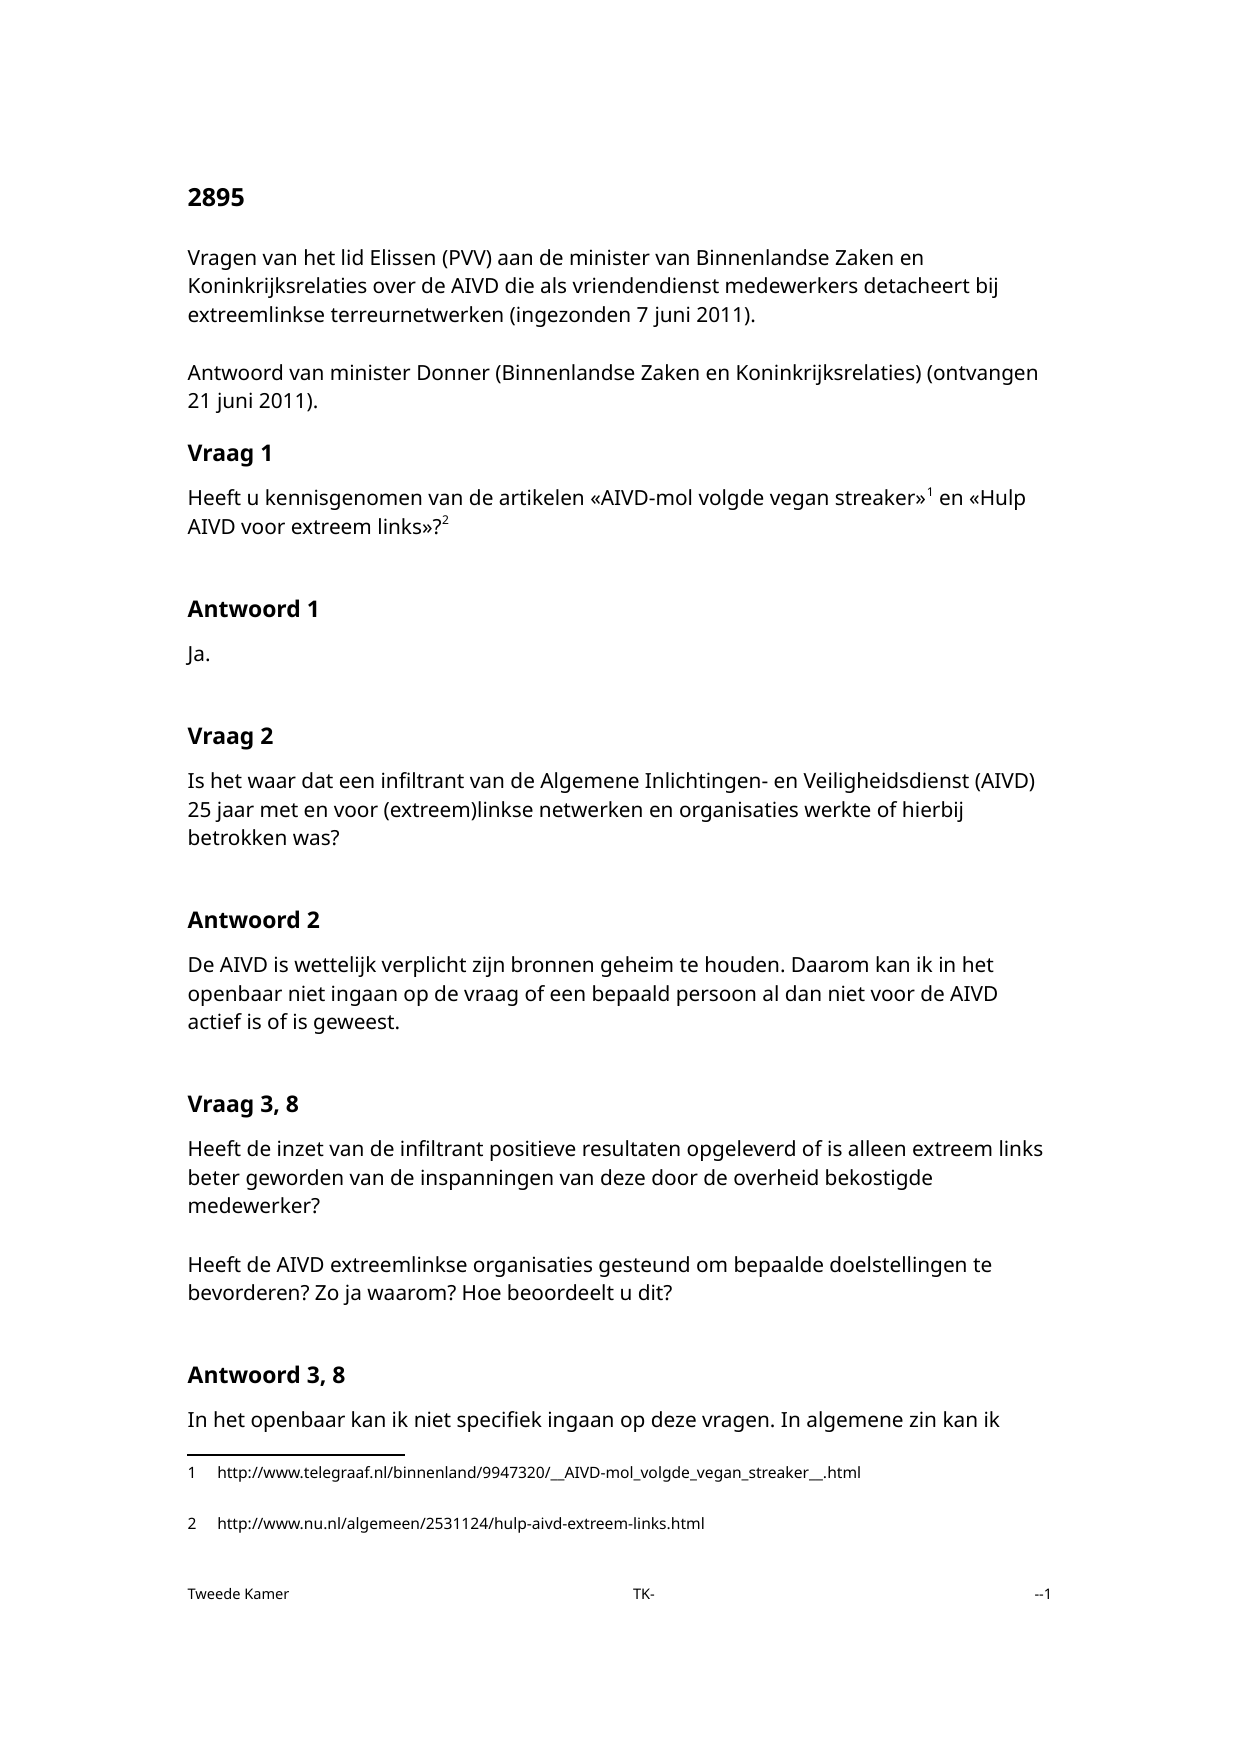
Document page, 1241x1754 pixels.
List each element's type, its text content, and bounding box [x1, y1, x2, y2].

subtitle Antwoord 2 [187, 904, 1053, 935]
text Heeft u kennisgenomen van de artikelen «AIVD-mol volgde vegan streaker» en «Hulp AIVD voor extreem links»? [187, 483, 1053, 540]
text Is het waar dat een infiltrant van de Algemene Inlichtingen- en Veiligheidsdienst (AIVD) 25 jaar met en voor (extreem)linkse netwerken en organisaties werkte of hierbij betrokken was? [187, 766, 1053, 852]
subtitle Vraag 3, 8 [187, 1088, 1053, 1119]
text Heeft de inzet van de infiltrant positieve resultaten opgeleverd of is alleen extreem links beter geworden van de inspanningen van deze door de overheid bekostigde medewerker? [187, 1134, 1053, 1220]
text Vragen van het lid Elissen (PVV) aan de minister van Binnenlandse Zaken en Koninkrijksrelaties over de AIVD die als vriendendienst medewerkers detacheert bij extreemlinkse terreurnetwerken (ingezonden 7 juni 2011). [187, 243, 1053, 328]
text Ja. [187, 639, 1053, 667]
text De AIVD is wettelijk verplicht zijn bronnen geheim te houden. Daarom kan ik in het openbaar niet ingaan op de vraag of een bepaald persoon al dan niet voor de AIVD actief is of is geweest. [187, 950, 1053, 1036]
text 2895 [187, 179, 1053, 213]
text http://www.nu.nl/algemeen/2531124/hulp-aivd-extreem-links.html [187, 1506, 1053, 1534]
subtitle Antwoord 1 [187, 593, 1053, 624]
subtitle Vraag 2 [187, 720, 1053, 751]
text Antwoord van minister Donner (Binnenlandse Zaken en Koninkrijksrelaties) (ontvangen 21 juni 2011). [187, 358, 1053, 415]
text http://www.telegraaf.nl/binnenland/9947320/__AIVD-mol_volgde_vegan_streaker__.html [187, 1419, 1053, 1476]
text Heeft de AIVD extreemlinkse organisaties gesteund om bepaalde doelstellingen te bevorderen? Zo ja waarom? Hoe beoordeelt u dit? [187, 1250, 1053, 1307]
subtitle Vraag 1 [187, 437, 1053, 468]
